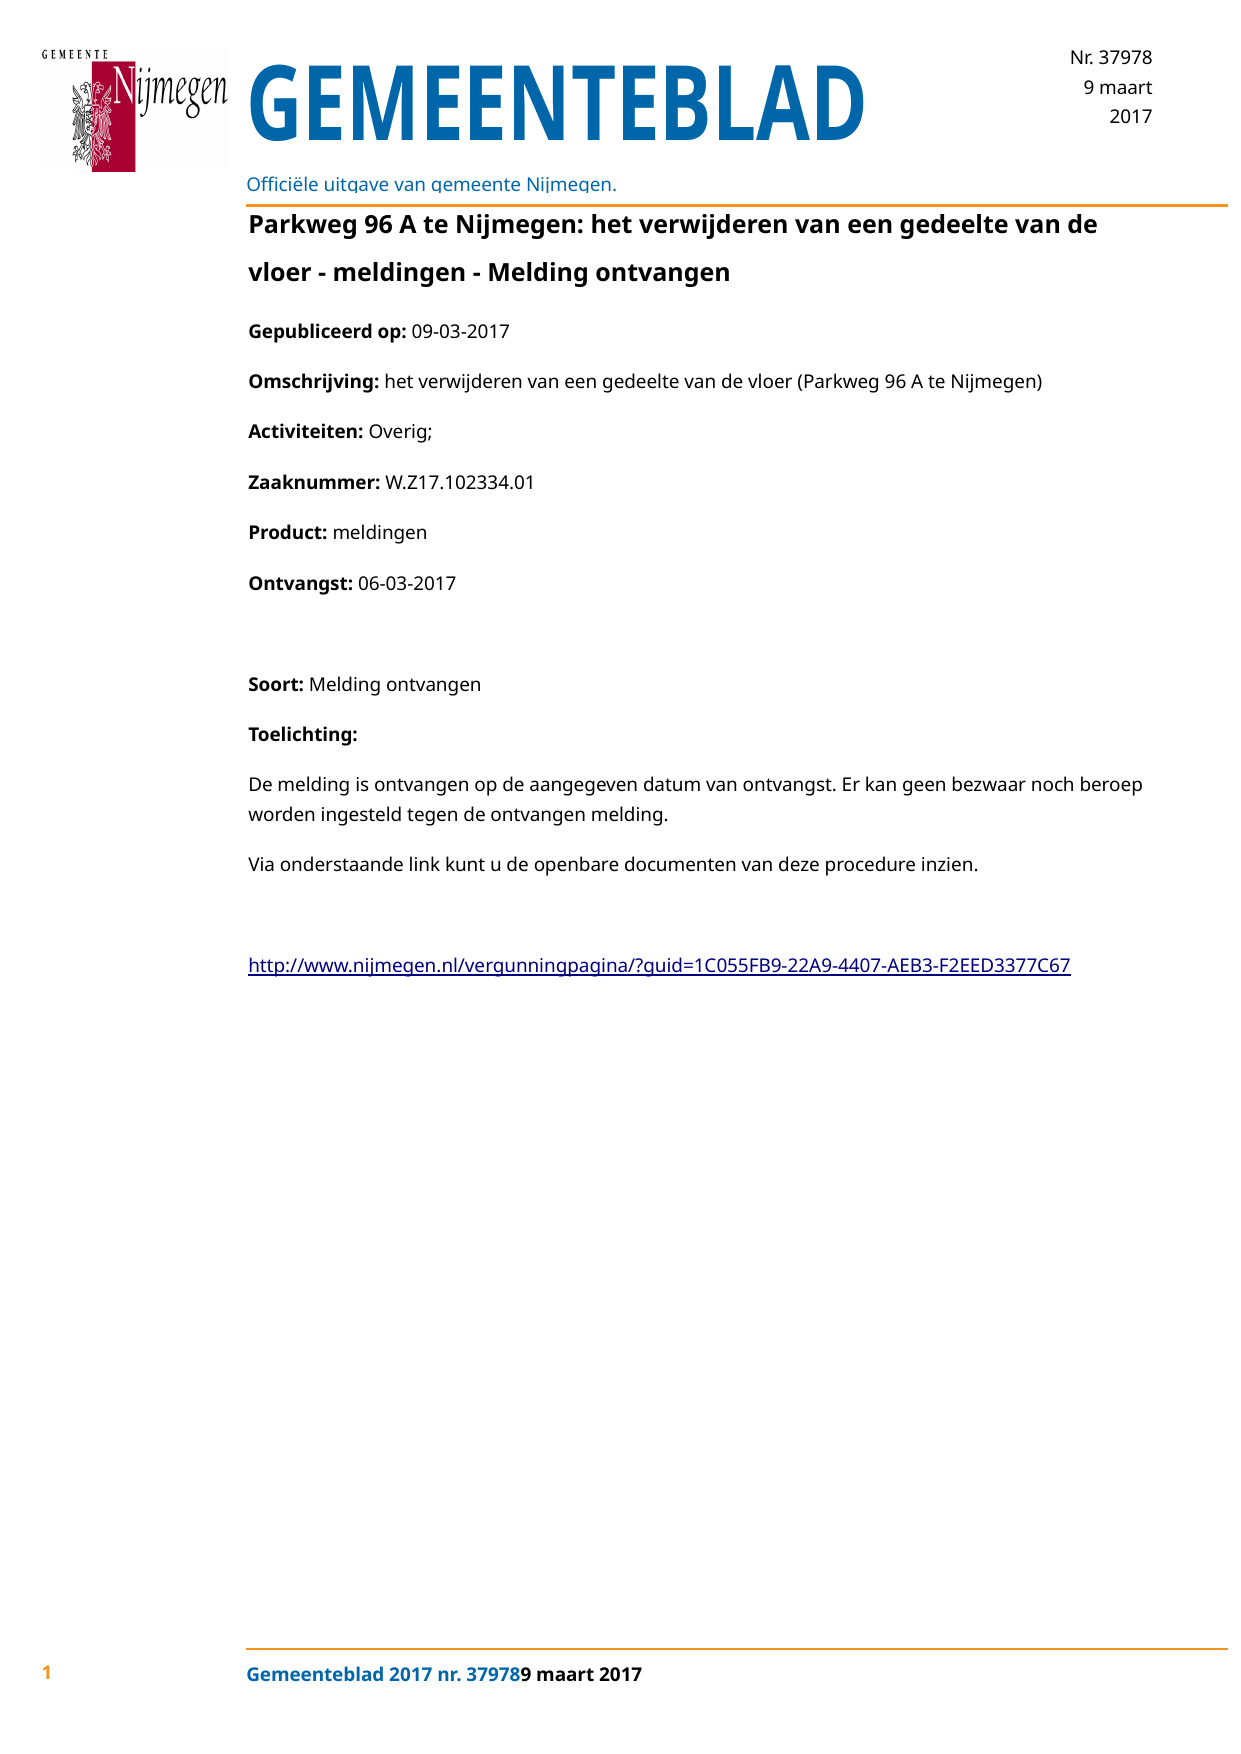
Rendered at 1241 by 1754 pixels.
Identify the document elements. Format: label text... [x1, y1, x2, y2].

text Gepubliceerd op: 09-03-2017 [248, 318, 1152, 344]
text Activiteiten: Overig; [248, 419, 1152, 444]
text Zaaknummer: W.Z17.102334.01 [248, 469, 1152, 495]
text Toelichting: [248, 721, 1152, 747]
text Parkweg 96 A te Nijmegen: het verwijderen van een gedeelte van de vloer - meldingen - Melding ontvangen [248, 207, 1152, 288]
text Soort: Melding ontvangen [248, 671, 1152, 697]
text Ontvangst: 06-03-2017 [248, 570, 1152, 596]
picture [41, 47, 231, 172]
text Via onderstaande link kunt u de openbare documenten van deze procedure inzien. [248, 852, 1152, 877]
text Product: meldingen [248, 519, 1152, 545]
text De melding is ontvangen op de aangegeven datum van ontvangst. Er kan geen bezwaar noch beroep worden ingesteld tegen de ontvangen melding. [248, 772, 1152, 827]
text http://www.nijmegen.nl/vergunningpagina/?guid=1C055FB9-22A9-4407-AEB3-F2EED3377C67 [248, 952, 1152, 978]
text Omschrijving: het verwijderen van een gedeelte van de vloer (Parkweg 96 A te Nijmegen) [248, 368, 1152, 394]
